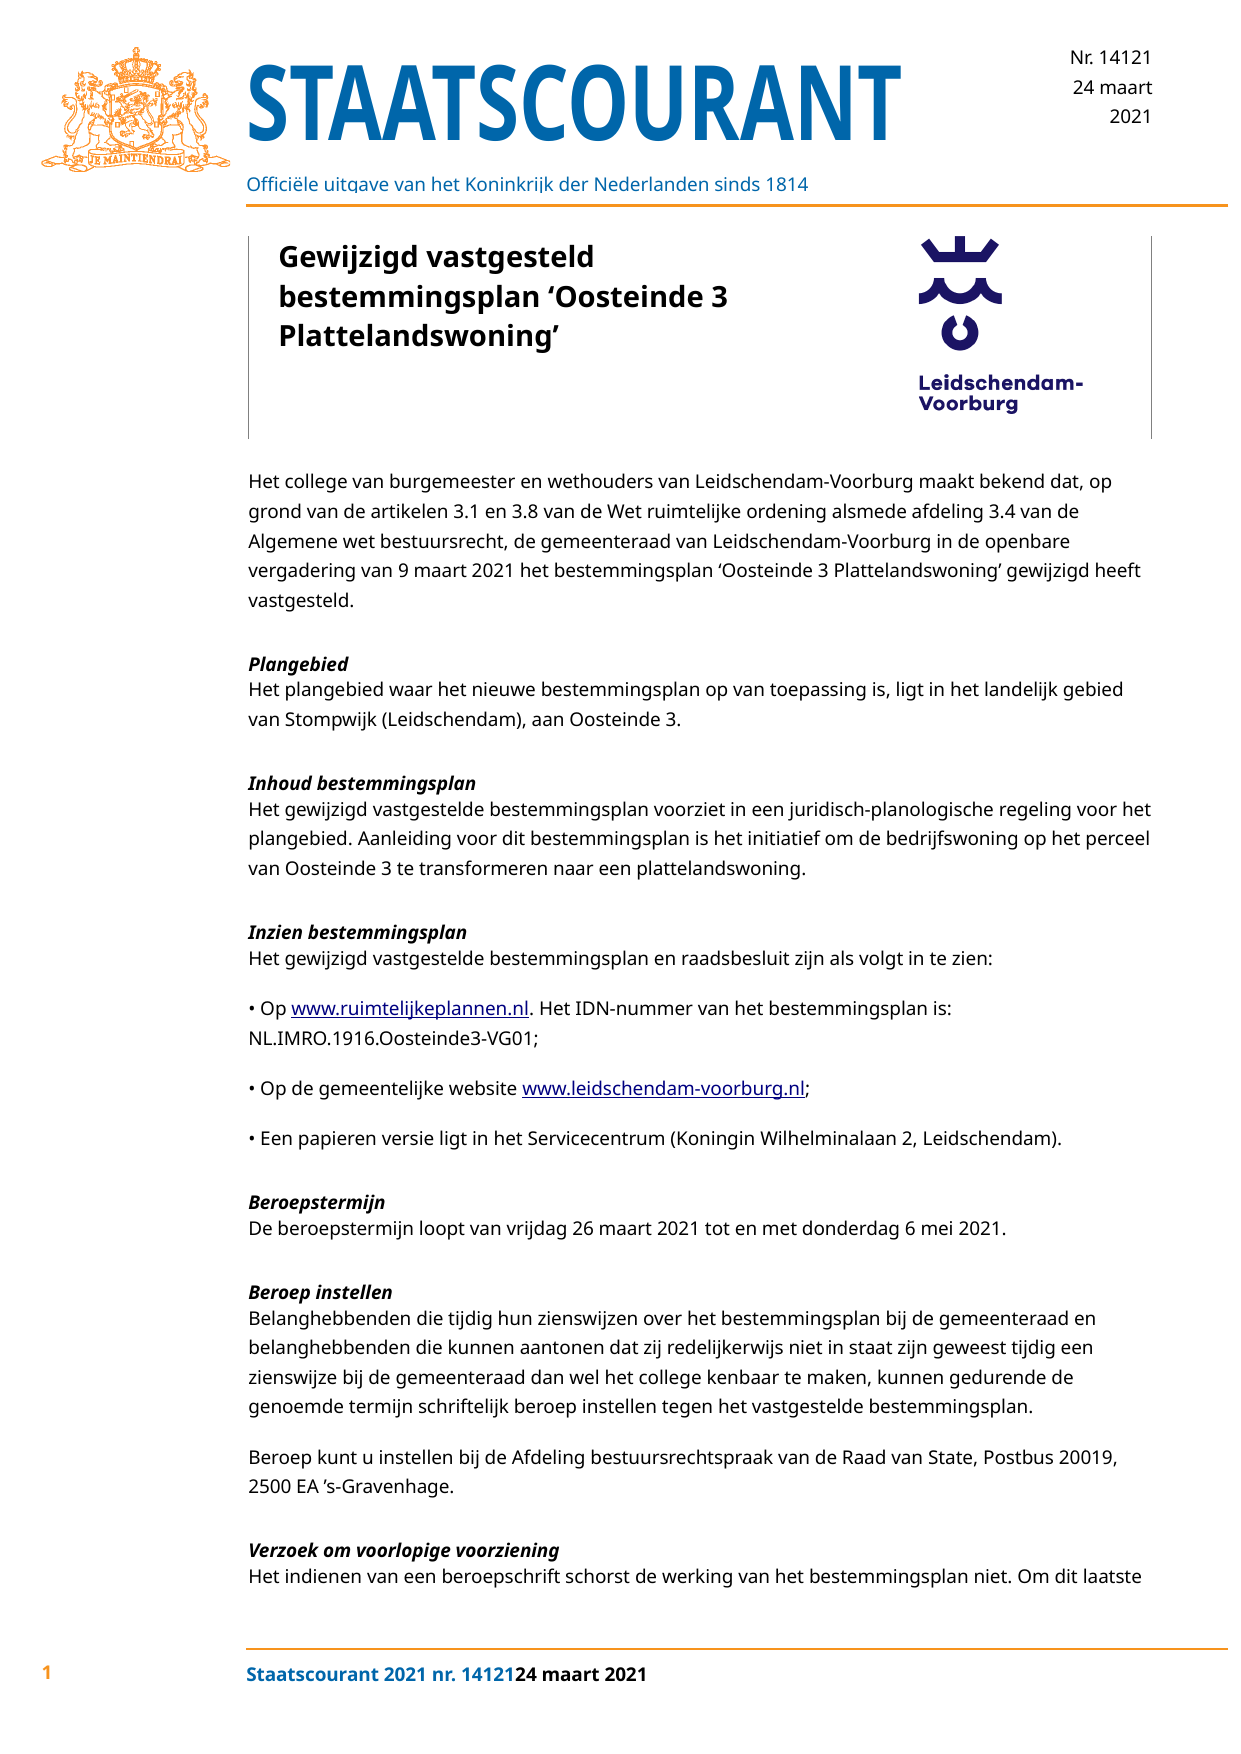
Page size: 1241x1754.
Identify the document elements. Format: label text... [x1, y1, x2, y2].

text Verzoek om voorlopige voorziening [248, 1538, 1152, 1563]
text Plangebied [248, 651, 1152, 677]
text • Op www.ruimtelijkeplannen.nl. Het IDN-nummer van het bestemmingsplan is: NL.IMRO.1916.Oosteinde3-VG01; [248, 995, 1152, 1051]
text Beroepstermijn [248, 1189, 1152, 1215]
text Het plangebied waar het nieuwe bestemmingsplan op van toepassing is, ligt in het landelijk gebied van Stompwijk (Leidschendam), aan Oosteinde 3. [248, 677, 1152, 732]
text Het college van burgemeester en wethouders van Leidschendam-Voorburg maakt bekend dat, op grond van de artikelen 3.1 en 3.8 van de Wet ruimtelijke ordening alsmede afdeling 3.4 van de Algemene wet bestuursrecht, de gemeenteraad van Leidschendam-Voorburg in de openbare vergadering van 9 maart 2021 het bestemmingsplan ‘Oosteinde 3 Plattelandswoning’ gewijzigd heeft vastgesteld. [248, 469, 1152, 613]
picture [41, 47, 231, 172]
picture [918, 236, 1083, 414]
text Belanghebbenden die tijdig hun zienswijzen over het bestemmingsplan bij de gemeenteraad en belanghebbenden die kunnen aantonen dat zij redelijkerwijs niet in staat zijn geweest tijdig een zienswijze bij de gemeenteraad dan wel het college kenbaar te maken, kunnen gedurende de genoemde termijn schriftelijk beroep instellen tegen het vastgestelde bestemmingsplan. [248, 1305, 1152, 1419]
text Beroep kunt u instellen bij de Afdeling bestuursrechtspraak van de Raad van State, Postbus 20019, 2500 EA ’s-Gravenhage. [248, 1444, 1152, 1499]
text Het gewijzigd vastgestelde bestemmingsplan en raadsbesluit zijn als volgt in te zien: [248, 945, 1152, 971]
text • Een papieren versie ligt in het Servicecentrum (Koningin Wilhelminalaan 2, Leidschendam). [248, 1126, 1152, 1151]
text Beroep instellen [248, 1279, 1152, 1305]
text De beroepstermijn loopt van vrijdag 26 maart 2021 tot en met donderdag 6 mei 2021. [248, 1215, 1152, 1241]
text • Op de gemeentelijke website www.leidschendam-voorburg.nl; [248, 1075, 1152, 1101]
text Het gewijzigd vastgestelde bestemmingsplan voorziet in een juridisch-planologische regeling voor het plangebied. Aanleiding voor dit bestemmingsplan is het initiatief om de bedrijfswoning op het perceel van Oosteinde 3 te transformeren naar een plattelandswoning. [248, 796, 1152, 881]
table_header [850, 414, 1151, 439]
text Inhoud bestemmingsplan [248, 770, 1152, 796]
table_header [850, 236, 918, 413]
table_header Gewijzigd vastgesteld bestemmingsplan ‘Oosteinde 3 Plattelandswoning’ [249, 236, 850, 439]
text Het indienen van een beroepschrift schorst de werking van het bestemmingsplan niet. Om dit laatste [248, 1563, 1152, 1589]
table_header [1083, 236, 1151, 413]
text Inzien bestemmingsplan [248, 919, 1152, 945]
